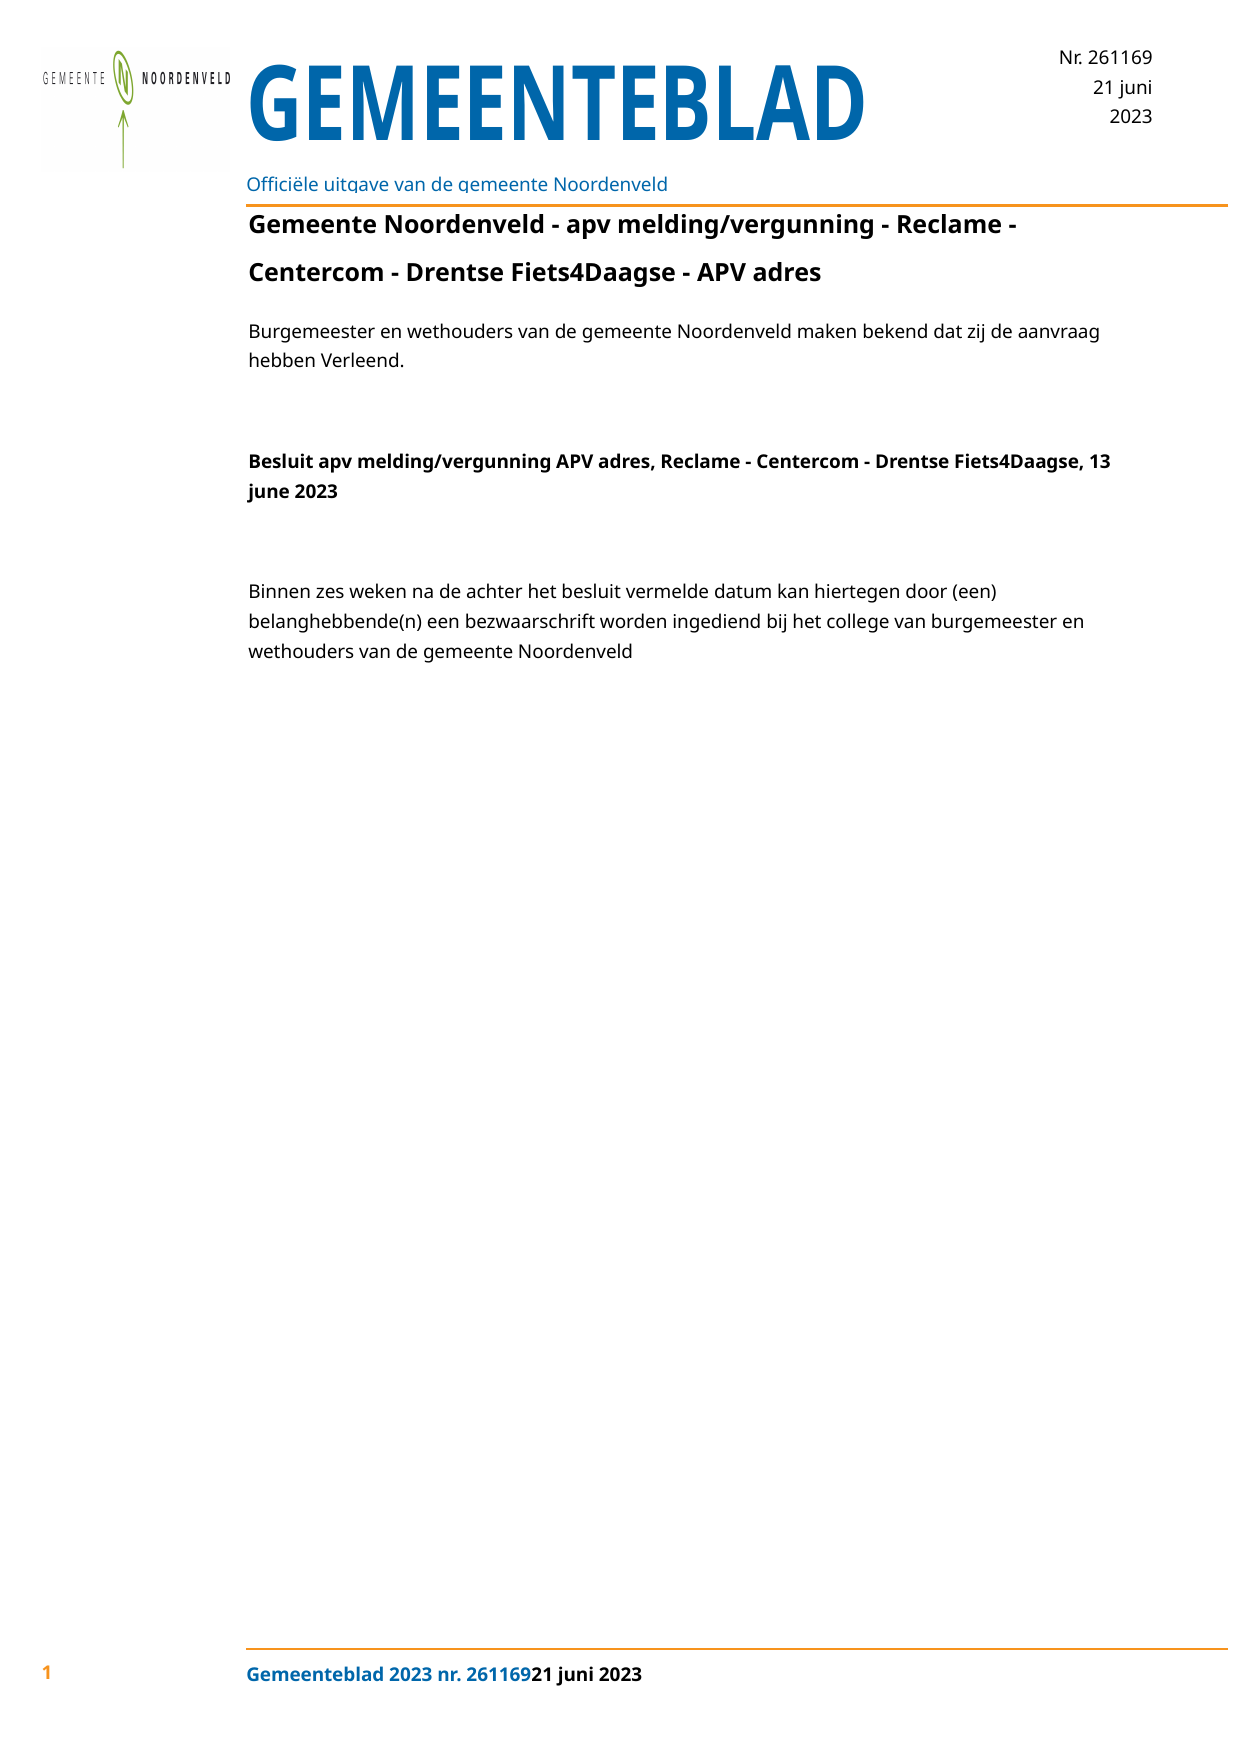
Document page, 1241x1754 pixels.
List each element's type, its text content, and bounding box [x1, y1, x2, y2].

text Burgemeester en wethouders van de gemeente Noordenveld maken bekend dat zij de aanvraag hebben Verleend. [248, 318, 1152, 373]
picture [41, 47, 231, 172]
text Gemeente Noordenveld - apv melding/vergunning - Reclame - Centercom - Drentse Fiets4Daagse - APV adres [248, 207, 1152, 288]
text Besluit apv melding/vergunning APV adres, Reclame - Centercom - Drentse Fiets4Daagse, 13 june 2023 [248, 448, 1152, 504]
text Binnen zes weken na de achter het besluit vermelde datum kan hiertegen door (een) belanghebbende(n) een bezwaarschrift worden ingediend bij het college van burgemeester en wethouders van de gemeente Noordenveld [248, 579, 1152, 664]
